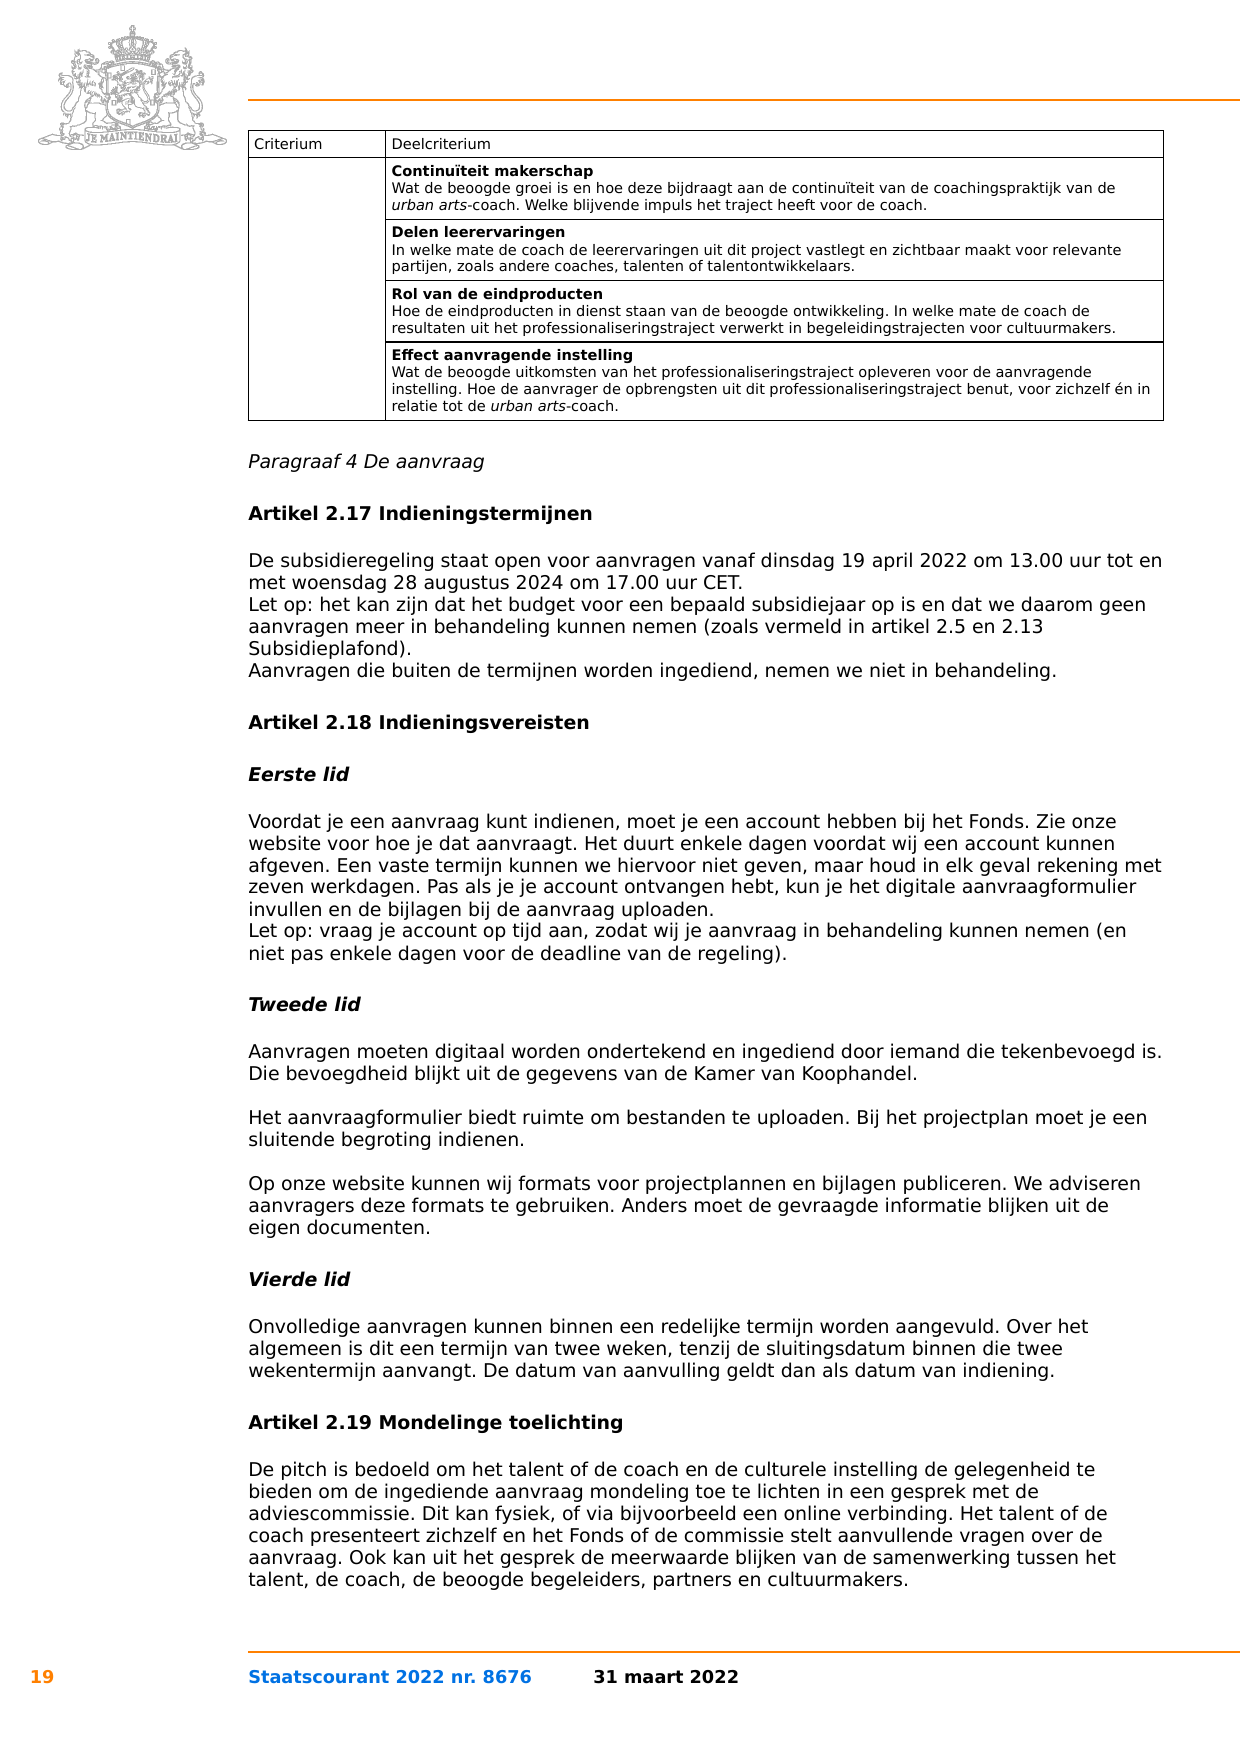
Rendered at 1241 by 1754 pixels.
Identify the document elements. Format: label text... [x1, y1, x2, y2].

text Let op: het kan zijn dat het budget voor een bepaald subsidiejaar op is en dat we daarom geen aanvragen meer in behandeling kunnen nemen (zoals vermeld in artikel 2.5 en 2.13 Subsidieplafond). [248, 594, 1163, 659]
table_cell Effect aanvragende instelling Wat de beoogde uitkomsten van het professionaliseringstraject opleveren voor de aanvragende instelling. Hoe de aanvrager de opbrengsten uit dit professionaliseringstraject benut, voor zichzelf én in relatie tot de urban arts-coach. [386, 343, 1163, 420]
subtitle Eerste lid [248, 763, 1163, 786]
text Aanvragen die buiten de termijnen worden ingediend, nemen we niet in behandeling. [248, 659, 1163, 682]
subtitle Paragraaf 4 De aanvraag [248, 451, 1163, 473]
table_cell Delen leerervaringen In welke mate de coach de leerervaringen uit dit project vastlegt en zichtbaar maakt voor relevante partijen, zoals andere coaches, talenten of talentontwikkelaars. [386, 220, 1163, 280]
text Op onze website kunnen wij formats voor projectplannen en bijlagen publiceren. We adviseren aanvragers deze formats te gebruiken. Anders moet de gevraagde informatie blijken uit de eigen documenten. [248, 1173, 1163, 1239]
text Let op: vraag je account op tijd aan, zodat wij je aanvraag in behandeling kunnen nemen (en niet pas enkele dagen voor de deadline van de regeling). [248, 920, 1163, 964]
text De pitch is bedoeld om het talent of de coach en de culturele instelling de gelegenheid te bieden om de ingediende aanvraag mondeling toe te lichten in een gesprek met de adviescommissie. Dit kan fysiek, of via bijvoorbeeld een online verbinding. Het talent of de coach presenteert zichzelf en het Fonds of de commissie stelt aanvullende vragen over de aanvraag. Ook kan uit het gesprek de meerwaarde blijken van de samenwerking tussen het talent, de coach, de beoogde begeleiders, partners en cultuurmakers. [248, 1459, 1163, 1591]
subtitle Artikel 2.18 Indieningsvereisten [248, 712, 1163, 733]
table_cell Rol van de eindproducten Hoe de eindproducten in dienst staan van de beoogde ontwikkeling. In welke mate de coach de resultaten uit het professionaliseringstraject verwerkt in begeleidingstrajecten voor cultuurmakers. [386, 281, 1163, 341]
text Voordat je een aanvraag kunt indienen, moet je een account hebben bij het Fonds. Zie onze website voor hoe je dat aanvraagt. Het duurt enkele dagen voordat wij een account kunnen afgeven. Een vaste termijn kunnen we hiervoor niet geven, maar houd in elk geval rekening met zeven werkdagen. Pas als je je account ontvangen hebt, kun je het digitale aanvraagformulier invullen en de bijlagen bij de aanvraag uploaden. [248, 811, 1163, 920]
text Aanvragen moeten digitaal worden ondertekend en ingediend door iemand die tekenbevoegd is. Die bevoegdheid blijkt uit de gegevens van de Kamer van Koophandel. [248, 1041, 1163, 1085]
subtitle Artikel 2.17 Indieningstermijnen [248, 503, 1163, 525]
picture [38, 25, 227, 150]
table_cell Continuïteit makerschap Wat de beoogde groei is en hoe deze bijdraagt aan de continuïteit van de coachingspraktijk van de urban arts-coach. Welke blijvende impuls het traject heeft voor de coach. [386, 158, 1163, 219]
table_cell [249, 158, 385, 420]
subtitle Tweede lid [248, 994, 1163, 1016]
text Het aanvraagformulier biedt ruimte om bestanden te uploaden. Bij het projectplan moet je een sluitende begroting indienen. [248, 1107, 1163, 1151]
table_header Criterium [249, 131, 385, 157]
subtitle Artikel 2.19 Mondelinge toelichting [248, 1412, 1163, 1434]
table_header Deelcriterium [386, 131, 1163, 157]
text Onvolledige aanvragen kunnen binnen een redelijke termijn worden aangevuld. Over het algemeen is dit een termijn van twee weken, tenzij de sluitingsdatum binnen die twee wekentermijn aanvangt. De datum van aanvulling geldt dan als datum van indiening. [248, 1316, 1163, 1382]
subtitle Vierde lid [248, 1269, 1163, 1291]
text De subsidieregeling staat open voor aanvragen vanaf dinsdag 19 april 2022 om 13.00 uur tot en met woensdag 28 augustus 2024 om 17.00 uur CET. [248, 550, 1163, 594]
